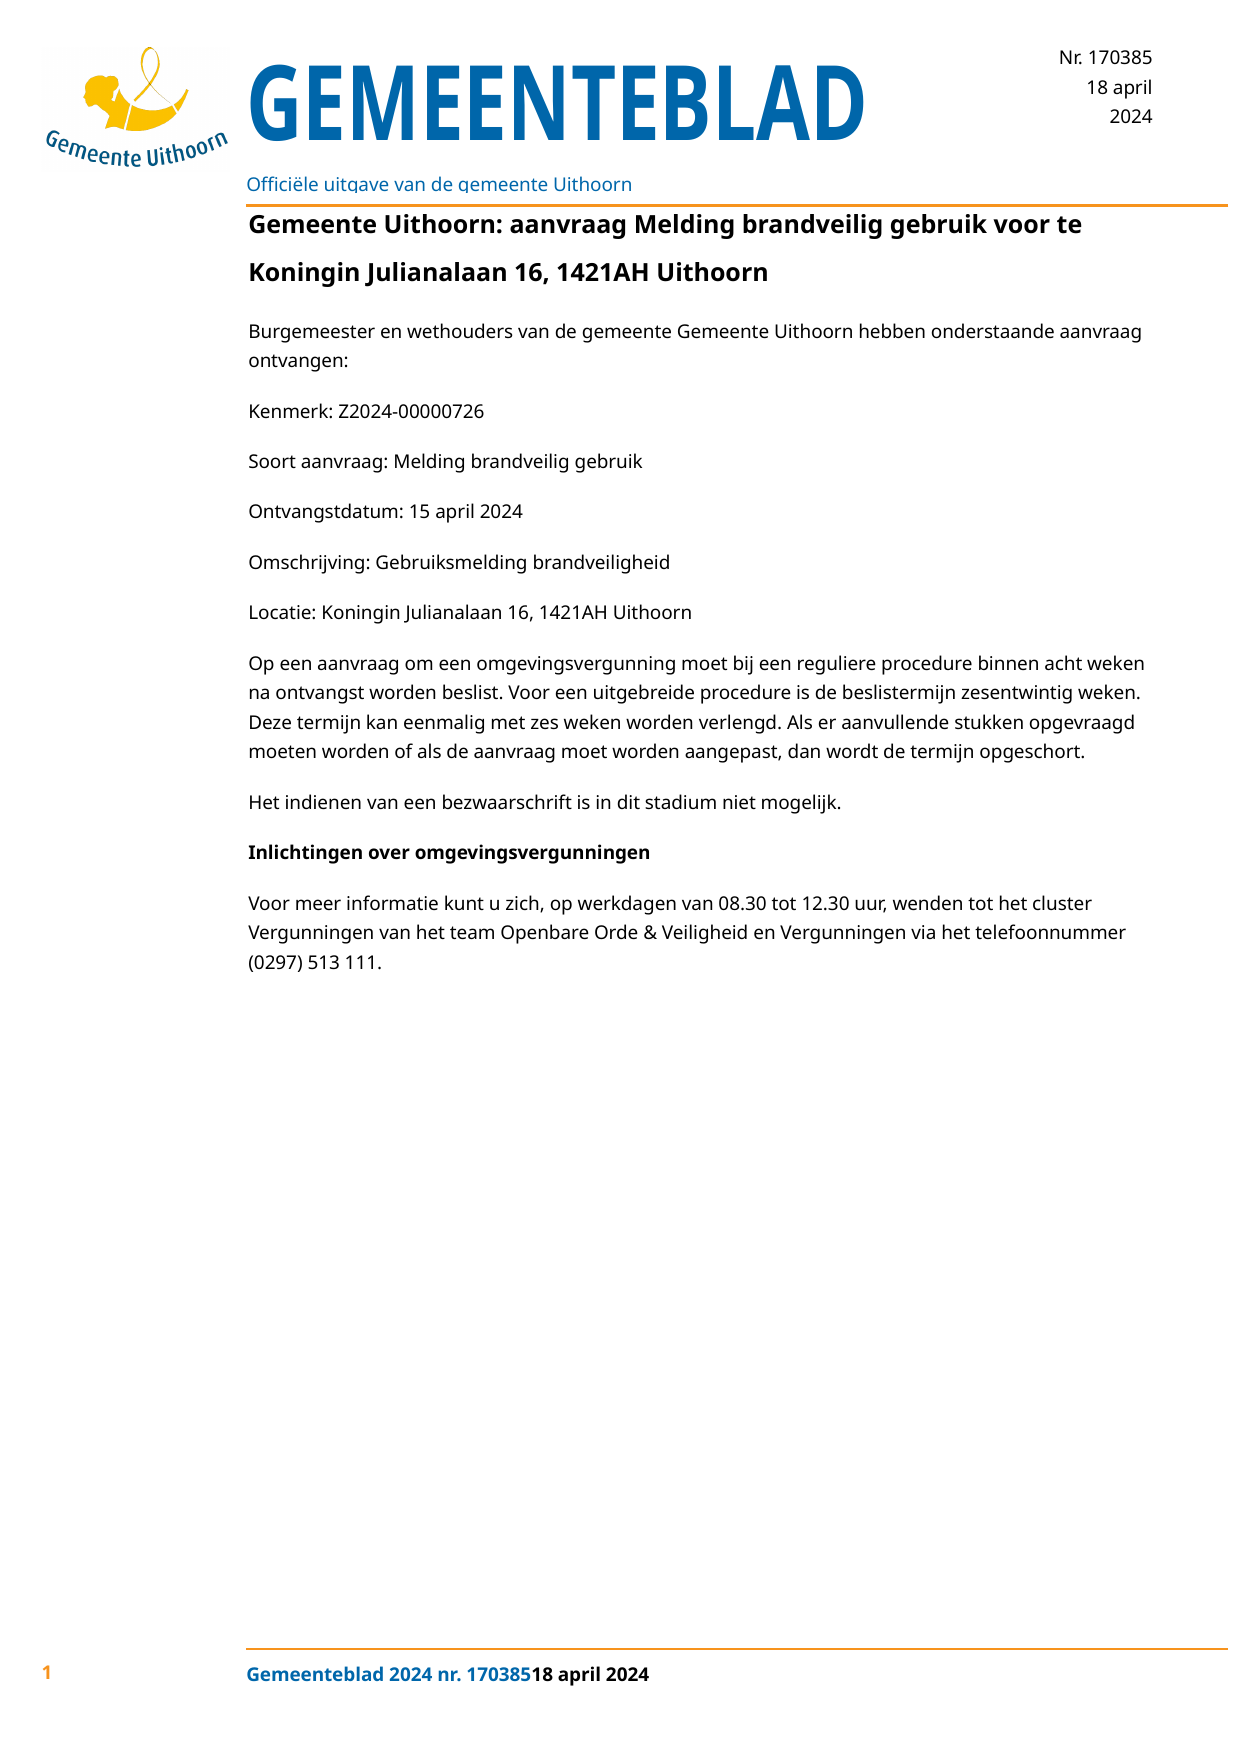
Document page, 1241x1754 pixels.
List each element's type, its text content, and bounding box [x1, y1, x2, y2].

text Soort aanvraag: Melding brandveilig gebruik [248, 448, 1152, 474]
text Burgemeester en wethouders van de gemeente Gemeente Uithoorn hebben onderstaande aanvraag ontvangen: [248, 318, 1152, 373]
text Kenmerk: Z2024-00000726 [248, 398, 1152, 424]
text Voor meer informatie kunt u zich, op werkdagen van 08.30 tot 12.30 uur, wenden tot het cluster Vergunningen van het team Openbare Orde & Veiligheid en Vergunningen via het telefoonnummer (0297) 513 111. [248, 890, 1152, 975]
text Locatie: Koningin Julianalaan 16, 1421AH Uithoorn [248, 599, 1152, 625]
text Het indienen van een bezwaarschrift is in dit stadium niet mogelijk. [248, 789, 1152, 815]
picture [41, 47, 231, 172]
text Ontvangstdatum: 15 april 2024 [248, 499, 1152, 524]
text Omschrijving: Gebruiksmelding brandveiligheid [248, 549, 1152, 575]
text Op een aanvraag om een omgevingsvergunning moet bij een reguliere procedure binnen acht weken na ontvangst worden beslist. Voor een uitgebreide procedure is de beslistermijn zesentwintig weken. Deze termijn kan eenmalig met zes weken worden verlengd. Als er aanvullende stukken opgevraagd moeten worden of als de aanvraag moet worden aangepast, dan wordt de termijn opgeschort. [248, 650, 1152, 764]
text Gemeente Uithoorn: aanvraag Melding brandveilig gebruik voor te Koningin Julianalaan 16, 1421AH Uithoorn [248, 207, 1152, 288]
text Inlichtingen over omgevingsvergunningen [248, 839, 1152, 865]
